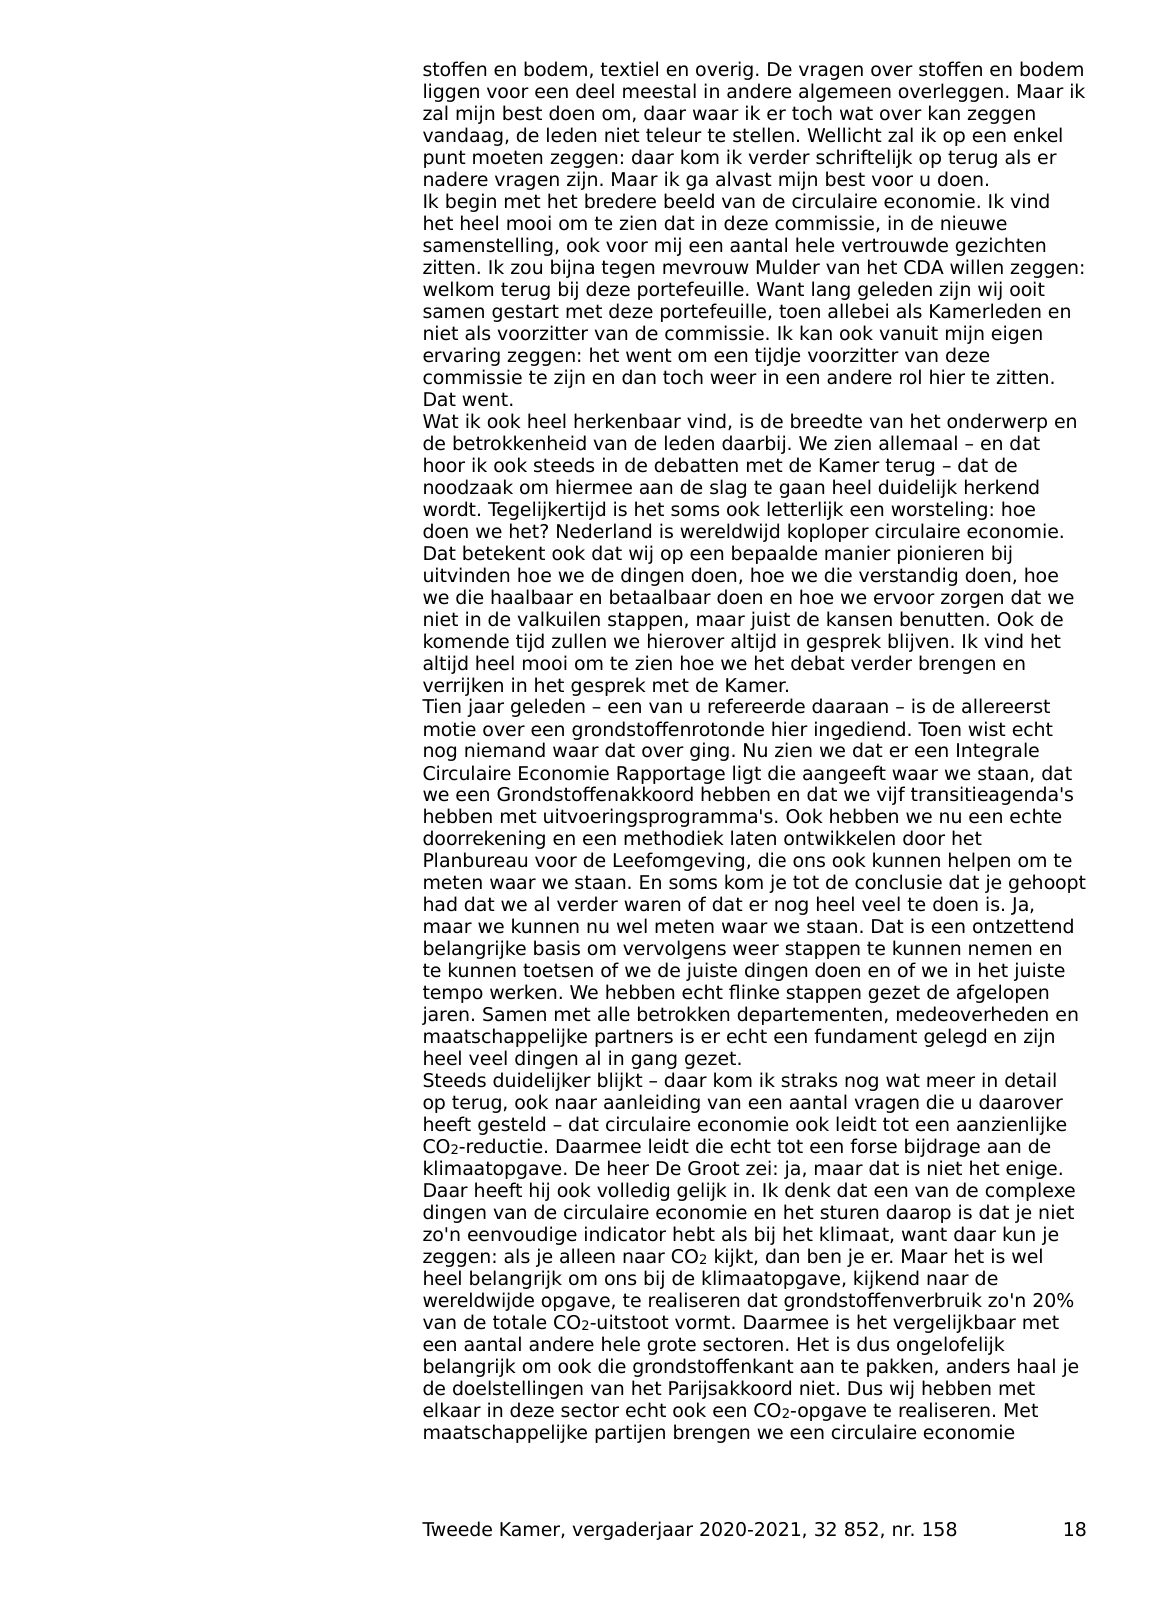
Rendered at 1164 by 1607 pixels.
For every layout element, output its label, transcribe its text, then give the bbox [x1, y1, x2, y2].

text stoffen en bodem, textiel en overig. De vragen over stoffen en bodem liggen voor een deel meestal in andere algemeen overleggen. Maar ik zal mijn best doen om, daar waar ik er toch wat over kan zeggen vandaag, de leden niet teleur te stellen. Wellicht zal ik op een enkel punt moeten zeggen: daar kom ik verder schriftelijk op terug als er nadere vragen zijn. Maar ik ga alvast mijn best voor u doen. [422, 59, 1087, 191]
text Wat ik ook heel herkenbaar vind, is de breedte van het onderwerp en de betrokkenheid van de leden daarbij. We zien allemaal – en dat hoor ik ook steeds in de debatten met de Kamer terug – dat de noodzaak om hiermee aan de slag te gaan heel duidelijk herkend wordt. Tegelijkertijd is het soms ook letterlijk een worsteling: hoe doen we het? Nederland is wereldwijd koploper circulaire economie. Dat betekent ook dat wij op een bepaalde manier pionieren bij uitvinden hoe we de dingen doen, hoe we die verstandig doen, hoe we die haalbaar en betaalbaar doen en hoe we ervoor zorgen dat we niet in de valkuilen stappen, maar juist de kansen benutten. Ook de komende tijd zullen we hierover altijd in gesprek blijven. Ik vind het altijd heel mooi om te zien hoe we het debat verder brengen en verrijken in het gesprek met de Kamer. [422, 411, 1087, 696]
text Ik begin met het bredere beeld van de circulaire economie. Ik vind het heel mooi om te zien dat in deze commissie, in de nieuwe samenstelling, ook voor mij een aantal hele vertrouwde gezichten zitten. Ik zou bijna tegen mevrouw Mulder van het CDA willen zeggen: welkom terug bij deze portefeuille. Want lang geleden zijn wij ooit samen gestart met deze portefeuille, toen allebei als Kamerleden en niet als voorzitter van de commissie. Ik kan ook vanuit mijn eigen ervaring zeggen: het went om een tijdje voorzitter van deze commissie te zijn en dan toch weer in een andere rol hier te zitten. Dat went. [422, 191, 1087, 411]
text Steeds duidelijker blijkt – daar kom ik straks nog wat meer in detail op terug, ook naar aanleiding van een aantal vragen die u daarover heeft gesteld – dat circulaire economie ook leidt tot een aanzienlijke CO2-reductie. Daarmee leidt die echt tot een forse bijdrage aan de klimaatopgave. De heer De Groot zei: ja, maar dat is niet het enige. Daar heeft hij ook volledig gelijk in. Ik denk dat een van de complexe dingen van de circulaire economie en het sturen daarop is dat je niet zo'n eenvoudige indicator hebt als bij het klimaat, want daar kun je zeggen: als je alleen naar CO2 kijkt, dan ben je er. Maar het is wel heel belangrijk om ons bij de klimaatopgave, kijkend naar de wereldwijde opgave, te realiseren dat grondstoffenverbruik zo'n 20% van de totale CO2-uitstoot vormt. Daarmee is het vergelijkbaar met een aantal andere hele grote sectoren. Het is dus ongelofelijk belangrijk om ook die grondstoffenkant aan te pakken, anders haal je de doelstellingen van het Parijsakkoord niet. Dus wij hebben met elkaar in deze sector echt ook een CO2-opgave te realiseren. Met maatschappelijke partijen brengen we een circulaire economie [422, 1070, 1087, 1444]
text Tien jaar geleden – een van u refereerde daaraan – is de allereerst motie over een grondstoffenrotonde hier ingediend. Toen wist echt nog niemand waar dat over ging. Nu zien we dat er een Integrale Circulaire Economie Rapportage ligt die aangeeft waar we staan, dat we een Grondstoffenakkoord hebben en dat we vijf transitieagenda's hebben met uitvoeringsprogramma's. Ook hebben we nu een echte doorrekening en een methodiek laten ontwikkelen door het Planbureau voor de Leefomgeving, die ons ook kunnen helpen om te meten waar we staan. En soms kom je tot de conclusie dat je gehoopt had dat we al verder waren of dat er nog heel veel te doen is. Ja, maar we kunnen nu wel meten waar we staan. Dat is een ontzettend belangrijke basis om vervolgens weer stappen te kunnen nemen en te kunnen toetsen of we de juiste dingen doen en of we in het juiste tempo werken. We hebben echt flinke stappen gezet de afgelopen jaren. Samen met alle betrokken departementen, medeoverheden en maatschappelijke partners is er echt een fundament gelegd en zijn heel veel dingen al in gang gezet. [422, 696, 1087, 1070]
